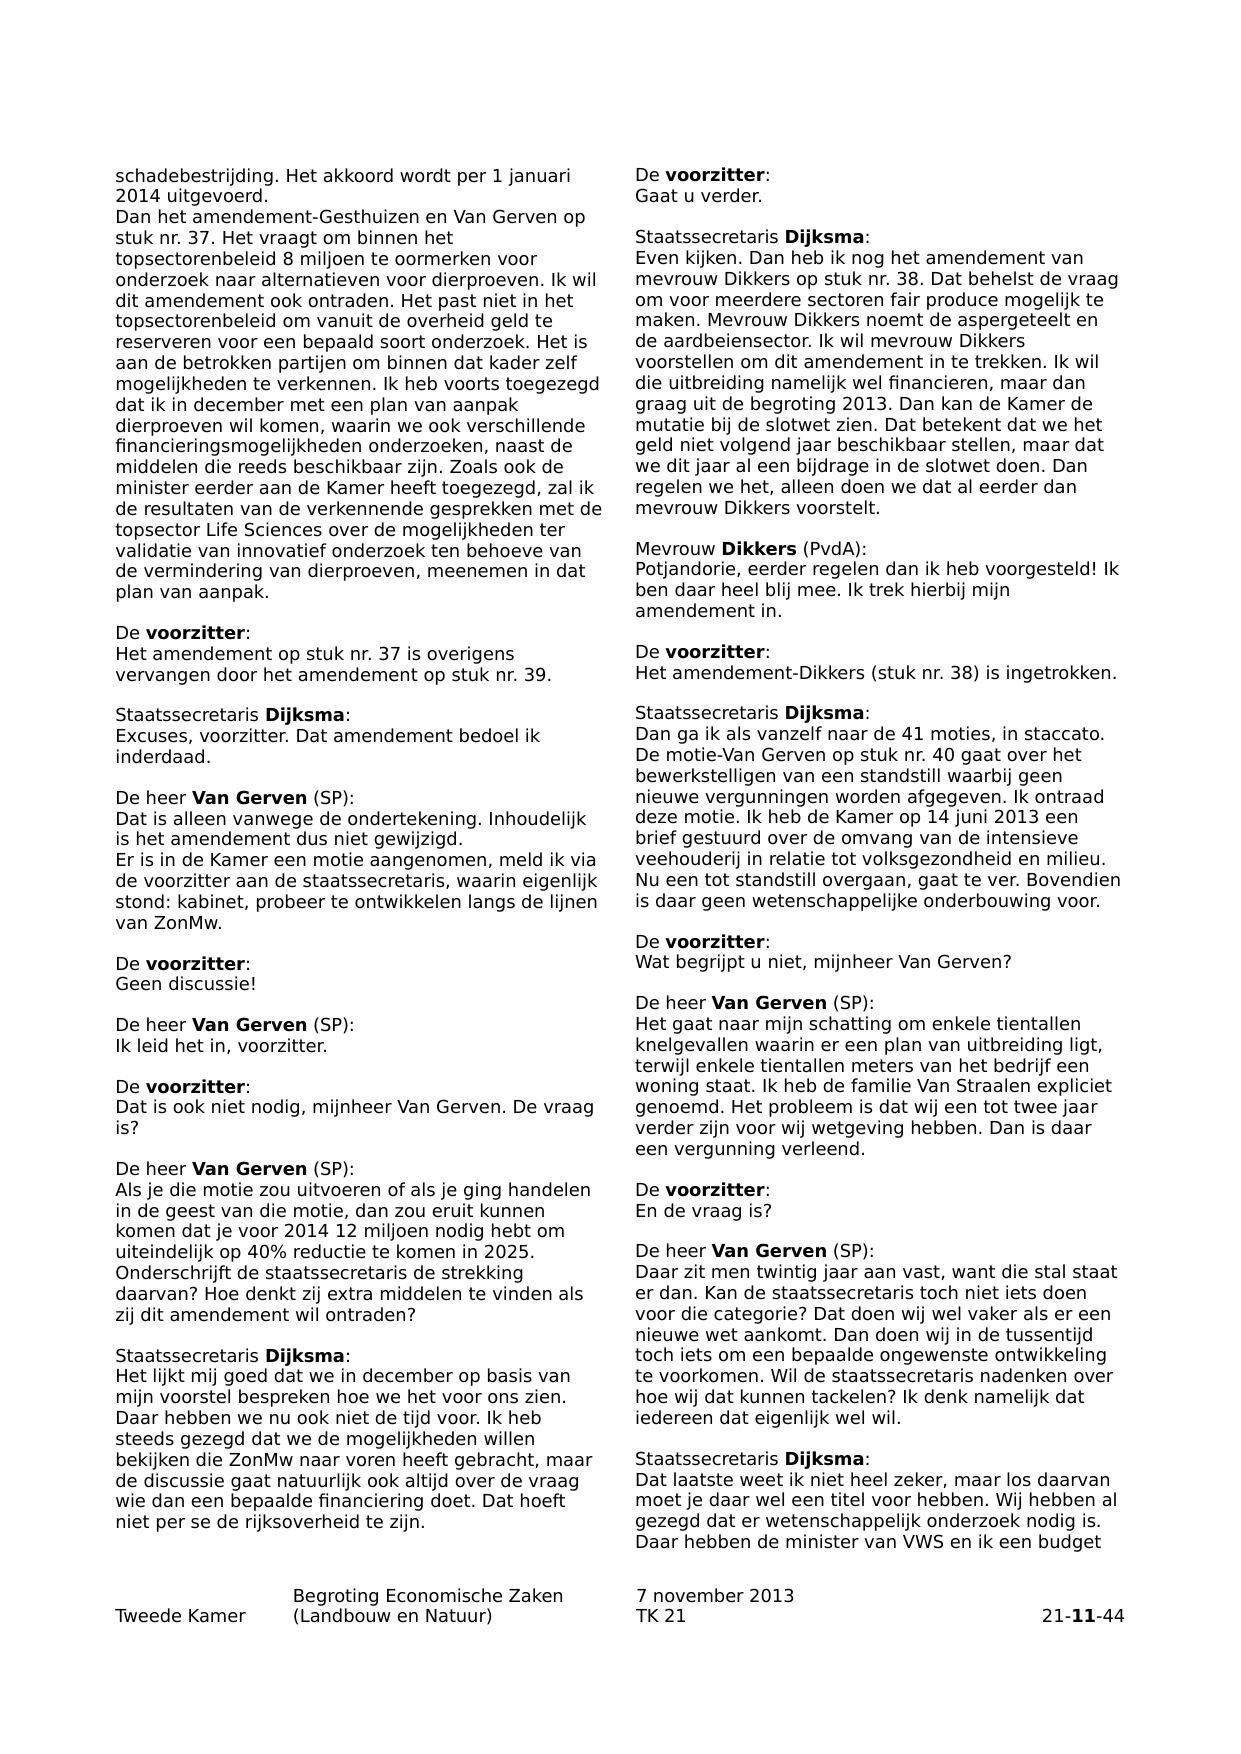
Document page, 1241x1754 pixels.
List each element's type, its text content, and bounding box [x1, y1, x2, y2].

text Excuses, voorzitter. Dat amendement bedoel ik inderdaad. [115, 726, 605, 768]
text Dat is ook niet nodig, mijnheer Van Gerven. De vraag is? [115, 1097, 605, 1139]
text De voorzitter: [115, 953, 605, 974]
text De voorzitter: [635, 1179, 1125, 1200]
text Dat laatste weet ik niet heel zeker, maar los daarvan moet je daar wel een titel voor hebben. Wij hebben al gezegd dat er wetenschappelijk onderzoek nodig is. Daar hebben de minister van VWS en ik een budget [635, 1469, 1125, 1553]
text Als je die motie zou uitvoeren of als je ging handelen in de geest van die motie, dan zou eruit kunnen komen dat je voor 2014 12 miljoen nodig hebt om uiteindelijk op 40% reductie te komen in 2025. Onderschrijft de staatssecretaris de strekking daarvan? Hoe denkt zij extra middelen te vinden als zij dit amendement wil ontraden? [115, 1179, 605, 1325]
text Er is in de Kamer een motie aangenomen, meld ik via de voorzitter aan de staatssecretaris, waarin eigenlijk stond: kabinet, probeer te ontwikkelen langs de lijnen van ZonMw. [115, 850, 605, 933]
text De voorzitter: [635, 165, 1125, 186]
text Potjandorie, eerder regelen dan ik heb voorgesteld! Ik ben daar heel blij mee. Ik trek hierbij mijn amendement in. [635, 559, 1125, 622]
text Gaat u verder. [635, 186, 1125, 207]
text En de vraag is? [635, 1200, 1125, 1221]
text Dat is alleen vanwege de ondertekening. Inhoudelijk is het amendement dus niet gewijzigd. [115, 808, 605, 850]
text Mevrouw Dikkers (PvdA): [635, 538, 1125, 559]
text Dan ga ik als vanzelf naar de 41 moties, in staccato. [635, 724, 1125, 745]
text De motie-Van Gerven op stuk nr. 40 gaat over het bewerkstelligen van een standstill waarbij geen nieuwe vergunningen worden afgegeven. Ik ontraad deze motie. Ik heb de Kamer op 14 juni 2013 een brief gestuurd over de omvang van de intensieve veehouderij in relatie tot volksgezondheid en milieu. Nu een tot standstill overgaan, gaat te ver. Bovendien is daar geen wetenschappelijke onderbouwing voor. [635, 745, 1125, 911]
text De voorzitter: [115, 1076, 605, 1097]
text Het gaat naar mijn schatting om enkele tientallen knelgevallen waarin er een plan van uitbreiding ligt, terwijl enkele tientallen meters van het bedrijf een woning staat. Ik heb de familie Van Straalen expliciet genoemd. Het probleem is dat wij een tot twee jaar verder zijn voor wij wetgeving hebben. Dan is daar een vergunning verleend. [635, 1014, 1125, 1159]
text De voorzitter: [635, 931, 1125, 952]
text Staatssecretaris Dijksma: [115, 705, 605, 726]
text De heer Van Gerven (SP): [635, 1241, 1125, 1262]
text Daar zit men twintig jaar aan vast, want die stal staat er dan. Kan de staatssecretaris toch niet iets doen voor die categorie? Dat doen wij wel vaker als er een nieuwe wet aankomt. Dan doen wij in de tussentijd toch iets om een bepaalde ongewenste ontwikkeling te voorkomen. Wil de staatssecretaris nadenken over hoe wij dat kunnen tackelen? Ik denk namelijk dat iedereen dat eigenlijk wel wil. [635, 1262, 1125, 1428]
text Wat begrijpt u niet, mijnheer Van Gerven? [635, 952, 1125, 973]
text De heer Van Gerven (SP): [115, 1159, 605, 1179]
text Het amendement-Dikkers (stuk nr. 38) is ingetrokken. [635, 662, 1125, 683]
text De heer Van Gerven (SP): [115, 1015, 605, 1036]
text De heer Van Gerven (SP): [115, 788, 605, 808]
text Staatssecretaris Dijksma: [635, 1448, 1125, 1469]
text De voorzitter: [635, 642, 1125, 662]
text Staatssecretaris Dijksma: [115, 1345, 605, 1366]
text De heer Van Gerven (SP): [635, 993, 1125, 1014]
text Staatssecretaris Dijksma: [635, 227, 1125, 248]
text Dan het amendement-Gesthuizen en Van Gerven op stuk nr. 37. Het vraagt om binnen het topsectorenbeleid 8 miljoen te oormerken voor onderzoek naar alternatieven voor dierproeven. Ik wil dit amendement ook ontraden. Het past niet in het topsectorenbeleid om vanuit de overheid geld te reserveren voor een bepaald soort onderzoek. Het is aan de betrokken partijen om binnen dat kader zelf mogelijkheden te verkennen. Ik heb voorts toegezegd dat ik in december met een plan van aanpak dierproeven wil komen, waarin we ook verschillende financieringsmogelijkheden onderzoeken, naast de middelen die reeds beschikbaar zijn. Zoals ook de minister eerder aan de Kamer heeft toegezegd, zal ik de resultaten van de verkennende gesprekken met de topsector Life Sciences over de mogelijkheden ter validatie van innovatief onderzoek ten behoeve van de vermindering van dierproeven, meenemen in dat plan van aanpak. [115, 207, 605, 603]
text Ik leid het in, voorzitter. [115, 1036, 605, 1056]
text Het amendement op stuk nr. 37 is overigens vervangen door het amendement op stuk nr. 39. [115, 643, 605, 685]
text Geen discussie! [115, 974, 605, 995]
text Het lijkt mij goed dat we in december op basis van mijn voorstel bespreken hoe we het voor ons zien. Daar hebben we nu ook niet de tijd voor. Ik heb steeds gezegd dat we de mogelijkheden willen bekijken die ZonMw naar voren heeft gebracht, maar de discussie gaat natuurlijk ook altijd over de vraag wie dan een bepaalde financiering doet. Dat hoeft niet per se de rijksoverheid te zijn. [115, 1366, 605, 1533]
text schadebestrijding. Het akkoord wordt per 1 januari 2014 uitgevoerd. [115, 165, 605, 207]
text Even kijken. Dan heb ik nog het amendement van mevrouw Dikkers op stuk nr. 38. Dat behelst de vraag om voor meerdere sectoren fair produce mogelijk te maken. Mevrouw Dikkers noemt de aspergeteelt en de aardbeiensector. Ik wil mevrouw Dikkers voorstellen om dit amendement in te trekken. Ik wil die uitbreiding namelijk wel financieren, maar dan graag uit de begroting 2013. Dan kan de Kamer de mutatie bij de slotwet zien. Dat betekent dat we het geld niet volgend jaar beschikbaar stellen, maar dat we dit jaar al een bijdrage in de slotwet doen. Dan regelen we het, alleen doen we dat al eerder dan mevrouw Dikkers voorstelt. [635, 248, 1125, 518]
text Staatssecretaris Dijksma: [635, 703, 1125, 724]
text De voorzitter: [115, 623, 605, 643]
